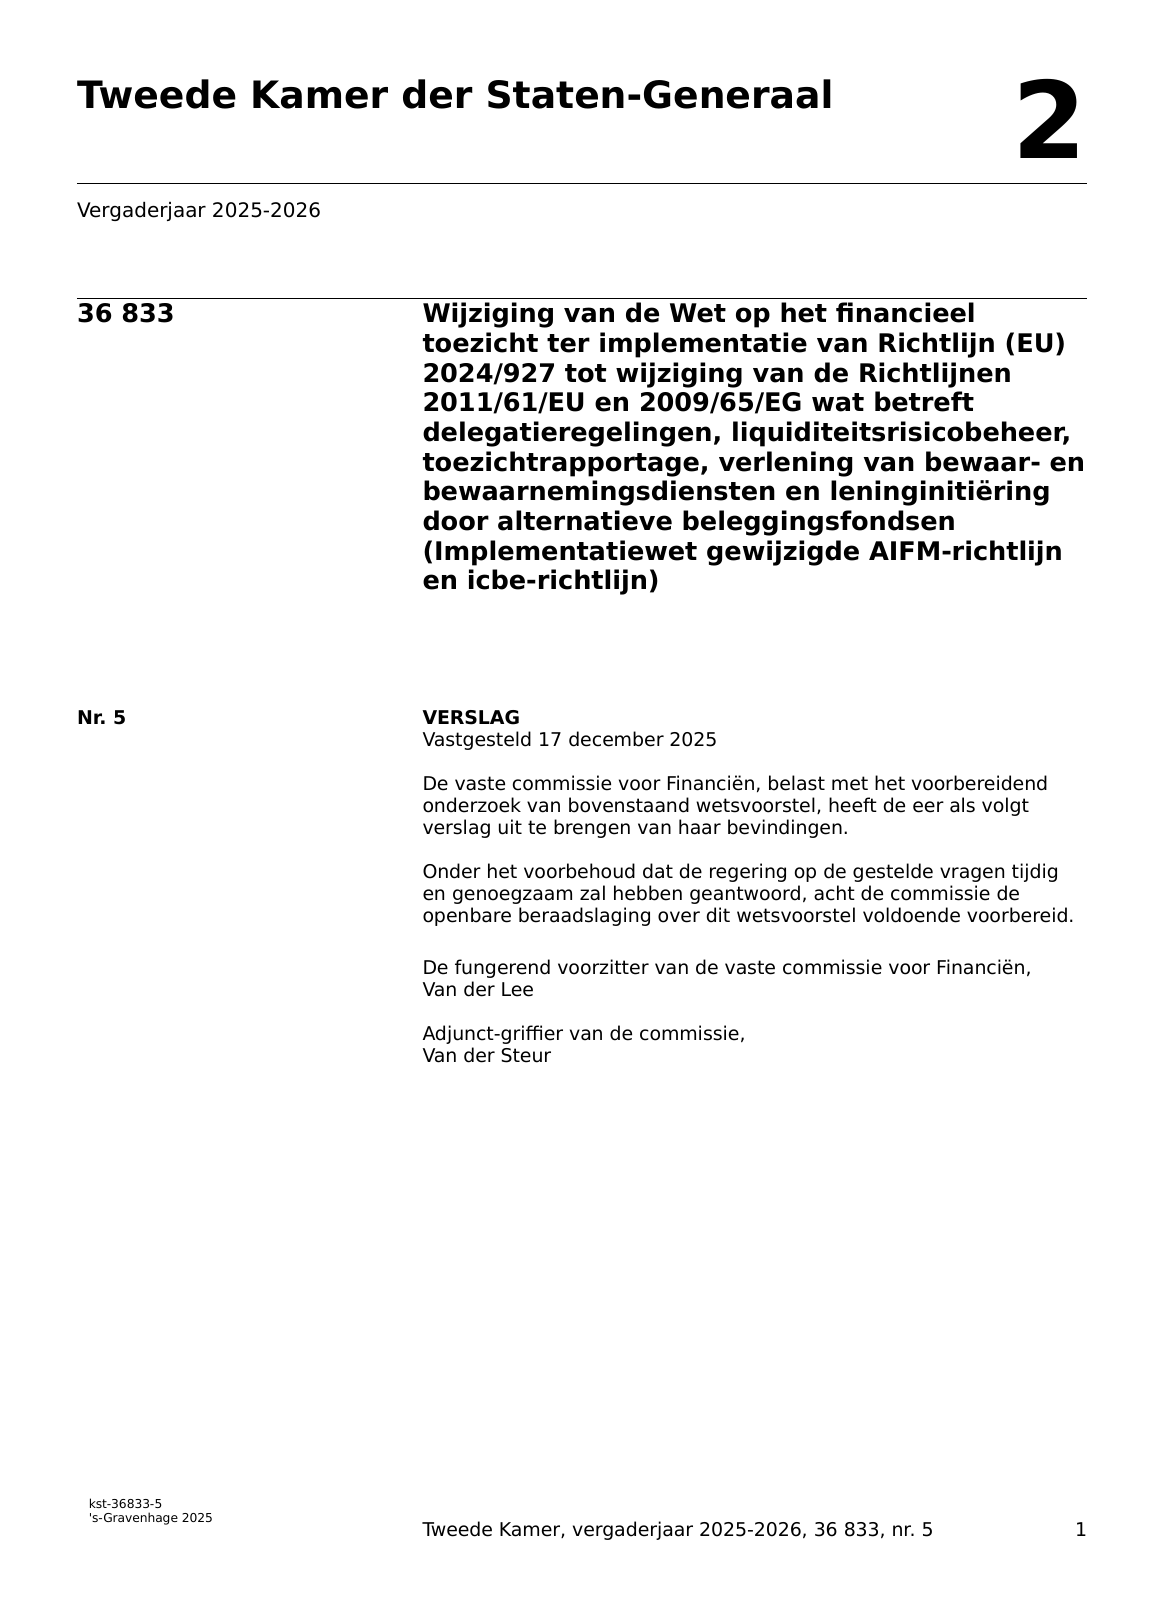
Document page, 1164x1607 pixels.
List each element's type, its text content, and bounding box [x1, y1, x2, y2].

text De fungerend voorzitter van de vaste commissie voor Financiën, Van der Lee [422, 957, 1087, 1001]
text Onder het voorbehoud dat de regering op de gestelde vragen tijdig en genoegzaam zal hebben geantwoord, acht de commissie de openbare beraadslaging over dit wetsvoorstel voldoende voorbereid. [422, 861, 1087, 927]
text Vastgesteld 17 december 2025 [422, 729, 1087, 751]
subtitle 36 833 Wijziging van de Wet op het financieel toezicht ter implementatie van Richtlijn (EU) 2024/927 tot wijziging van de Richtlijnen 2011/61/EU en 2009/65/EG wat betreft delegatieregelingen, liquiditeitsrisicobeheer, toezichtrapportage, verlening van bewaar- en bewaarnemingsdiensten en leninginitiëring door alternatieve beleggingsfondsen (Implementatiewet gewijzigde AIFM-richtlijn en icbe-richtlijn) [77, 299, 1087, 596]
table_cell Vergaderjaar 2025-2026 [77, 184, 1087, 298]
text 's-Gravenhage 2025 [88, 1511, 323, 1525]
subtitle Nr. 5 VERSLAG [77, 707, 1087, 729]
table_header 2 [886, 59, 1087, 183]
text De vaste commissie voor Financiën, belast met het voorbereidend onderzoek van bovenstaand wetsvoorstel, heeft de eer als volgt verslag uit te brengen van haar bevindingen. [422, 773, 1087, 839]
text Adjunct-griffier van de commissie, Van der Steur [422, 1023, 1087, 1067]
table_header Tweede Kamer der Staten-Generaal [77, 59, 886, 183]
text kst-36833-5 [88, 1497, 323, 1511]
